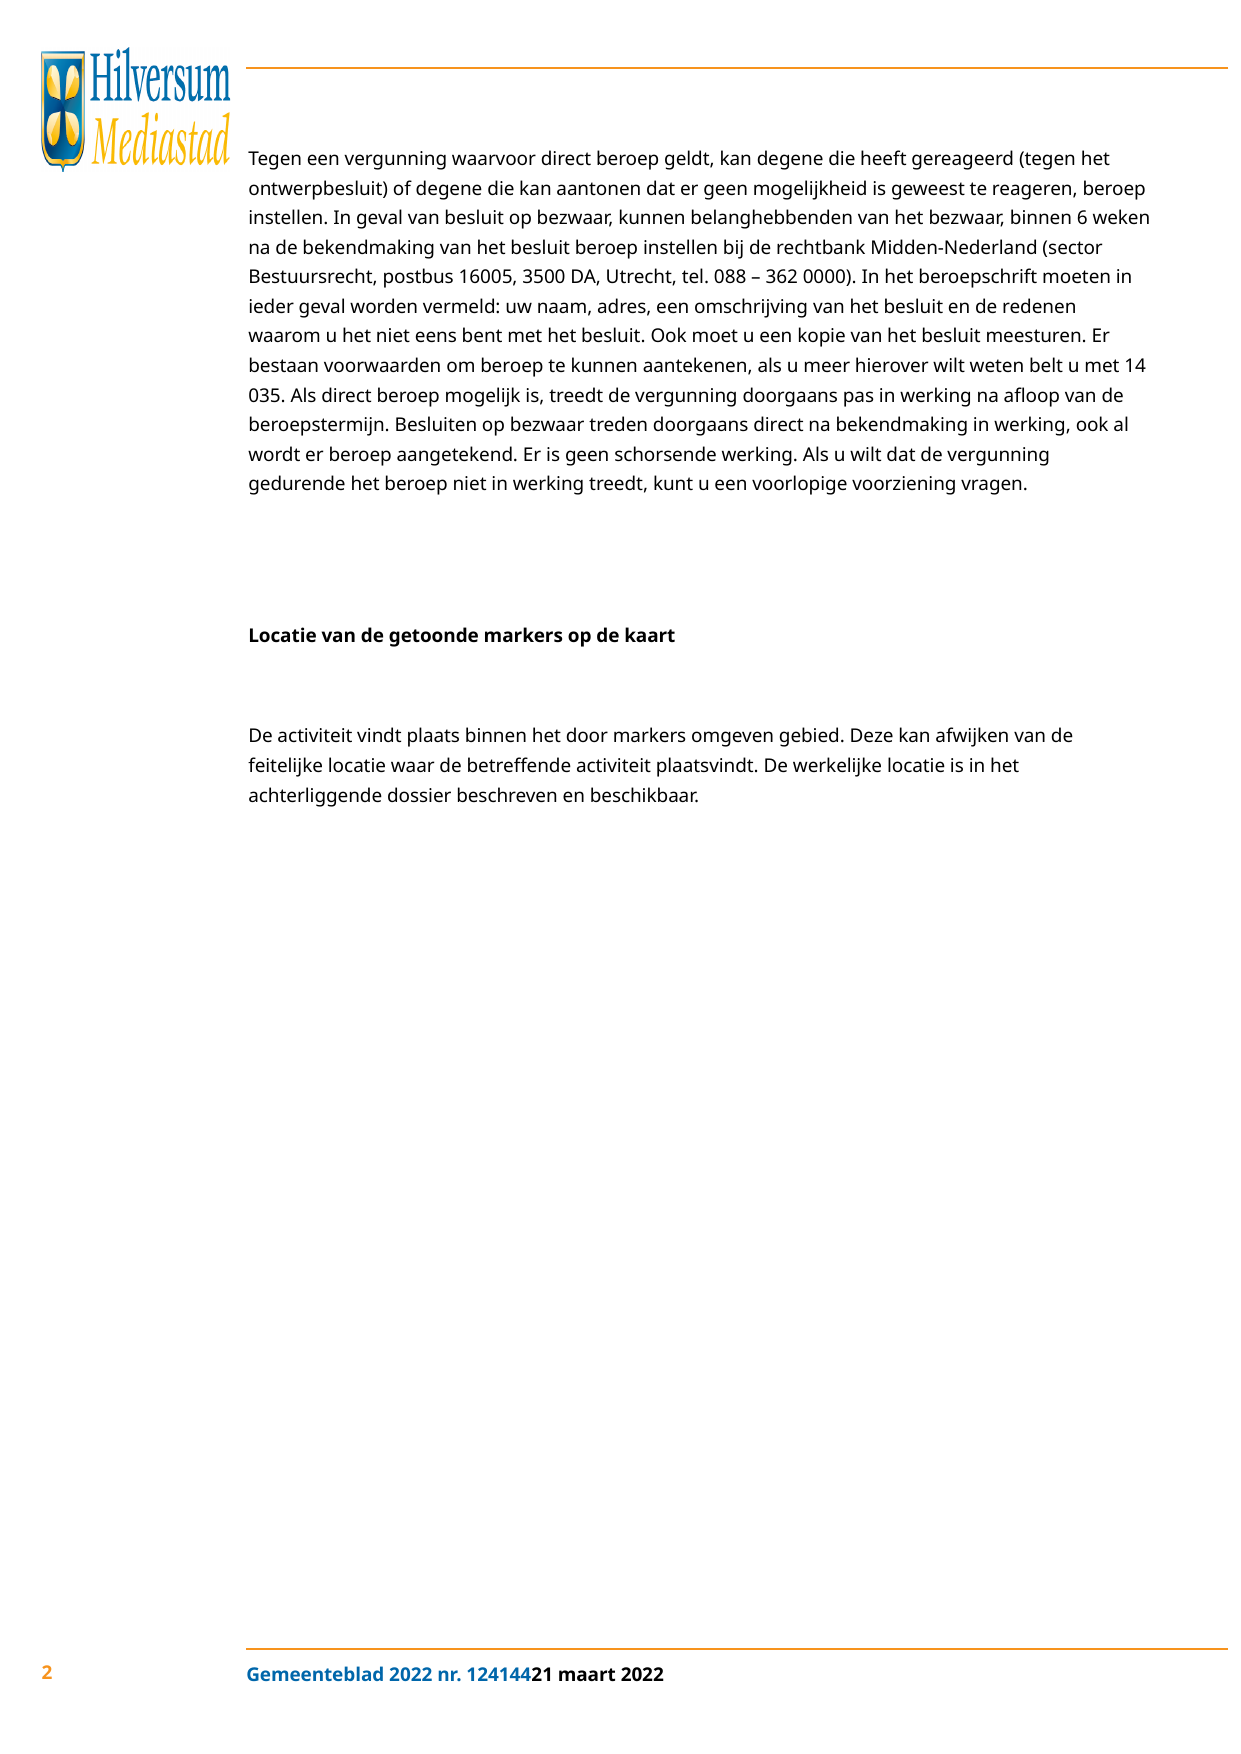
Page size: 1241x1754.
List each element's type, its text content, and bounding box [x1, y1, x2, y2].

text Tegen een vergunning waarvoor direct beroep geldt, kan degene die heeft gereageerd (tegen het ontwerpbesluit) of degene die kan aantonen dat er geen mogelijkheid is geweest te reageren, beroep instellen. In geval van besluit op bezwaar, kunnen belanghebbenden van het bezwaar, binnen 6 weken na de bekendmaking van het besluit beroep instellen bij de rechtbank Midden-Nederland (sector Bestuursrecht, postbus 16005, 3500 DA, Utrecht, tel. 088 – 362 0000). In het beroepschrift moeten in ieder geval worden vermeld: uw naam, adres, een omschrijving van het besluit en de redenen waarom u het niet eens bent met het besluit. Ook moet u een kopie van het besluit meesturen. Er bestaan voorwaarden om beroep te kunnen aantekenen, als u meer hierover wilt weten belt u met 14 035. Als direct beroep mogelijk is, treedt de vergunning doorgaans pas in werking na afloop van de beroepstermijn. Besluiten op bezwaar treden doorgaans direct na bekendmaking in werking, ook al wordt er beroep aangetekend. Er is geen schorsende werking. Als u wilt dat de vergunning gedurende het beroep niet in werking treedt, kunt u een voorlopige voorziening vragen. [248, 145, 1152, 496]
text Locatie van de getoonde markers op de kaart [248, 622, 1152, 648]
picture [41, 47, 231, 172]
text De activiteit vindt plaats binnen het door markers omgeven gebied. Deze kan afwijken van de feitelijke locatie waar de betreffende activiteit plaatsvindt. De werkelijke locatie is in het achterliggende dossier beschreven en beschikbaar. [248, 723, 1152, 808]
